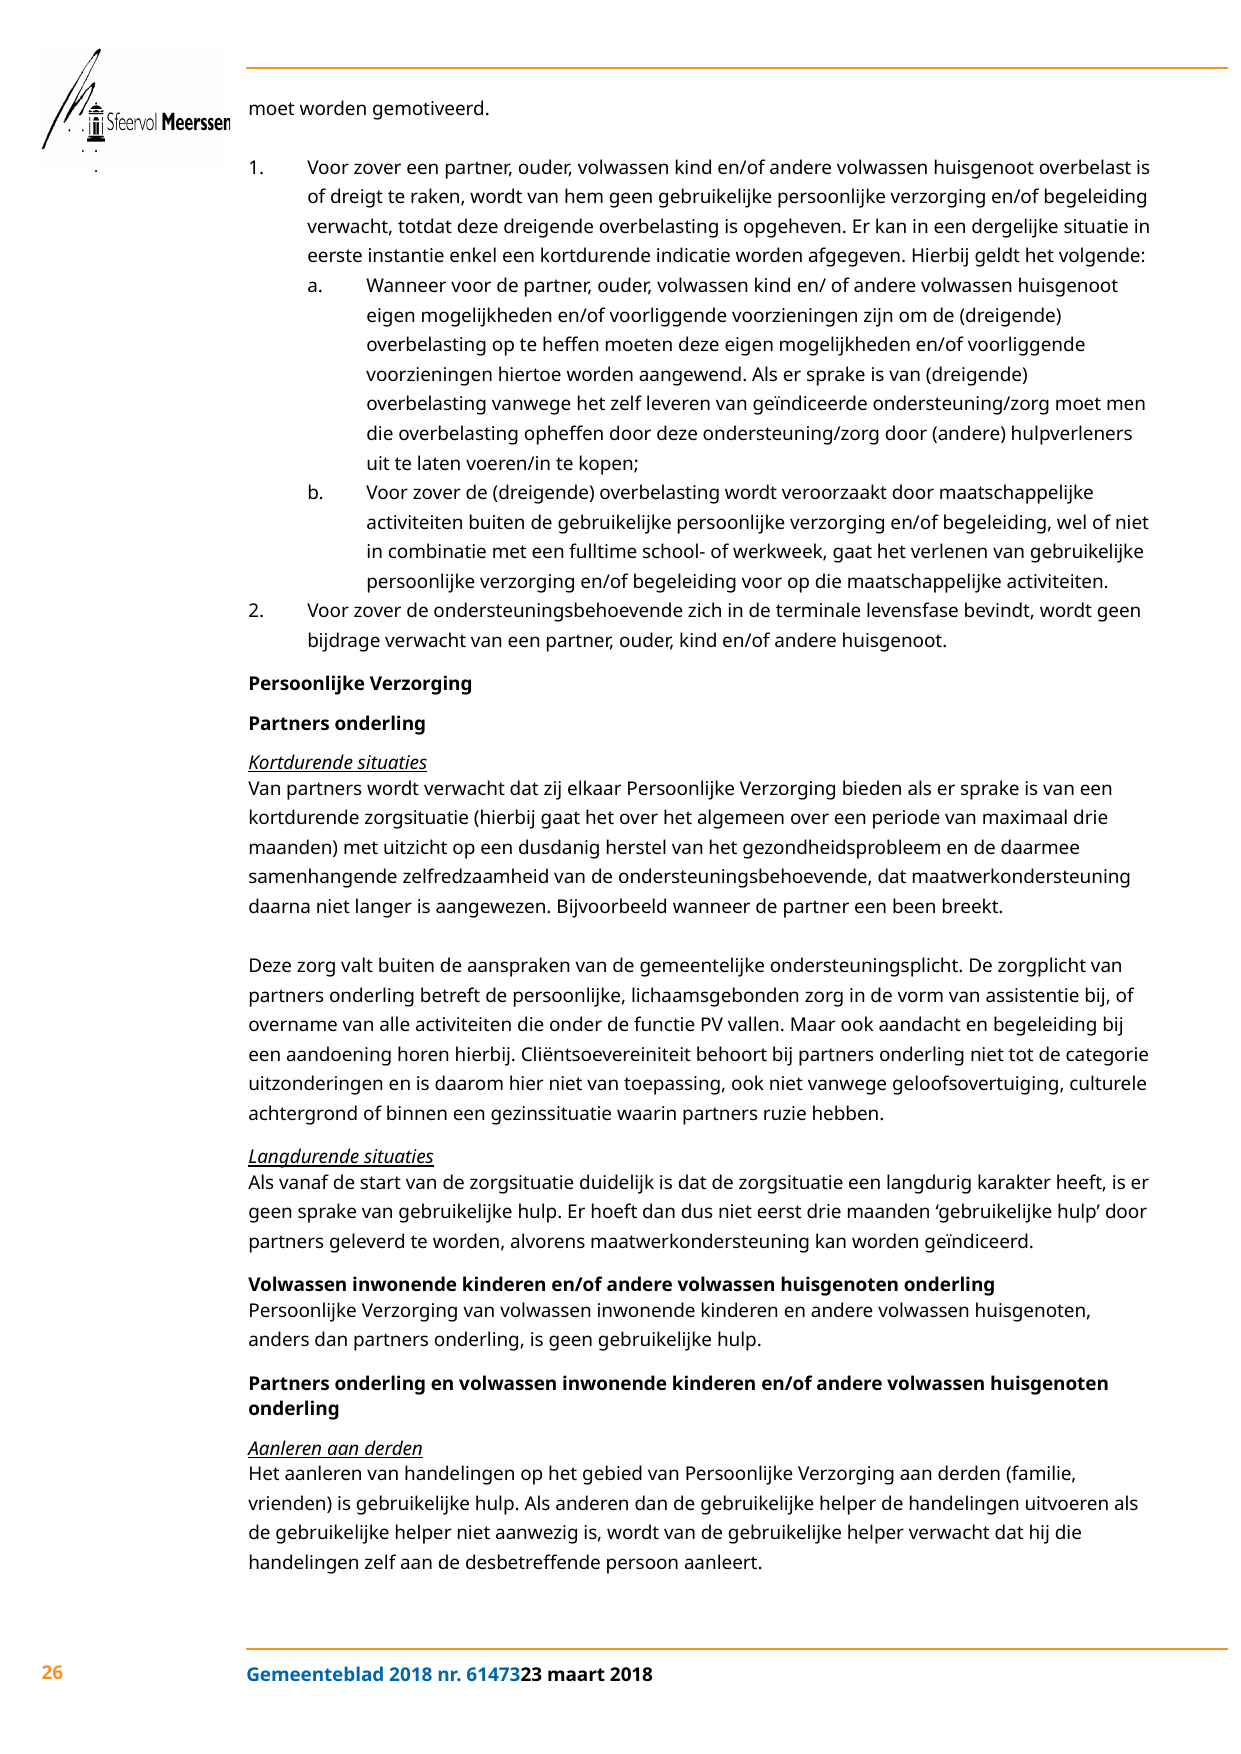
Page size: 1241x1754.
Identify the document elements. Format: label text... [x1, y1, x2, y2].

text Kortdurende situaties [248, 749, 1152, 775]
text Het aanleren van handelingen op het gebied van Persoonlijke Verzorging aan derden (familie, vrienden) is gebruikelijke hulp. Als anderen dan de gebruikelijke helper de handelingen uitvoeren als de gebruikelijke helper niet aanwezig is, wordt van de gebruikelijke helper verwacht dat hij die handelingen zelf aan de desbetreffende persoon aanleert. [248, 1460, 1152, 1575]
picture [41, 47, 231, 172]
list Voor zover een partner, ouder, volwassen kind en/of andere volwassen huisgenoot overbelast is of dreigt te raken, wordt van hem geen gebruikelijke persoonlijke verzorging en/of begeleiding verwacht, totdat deze dreigende overbelasting is opgeheven. Er kan in een dergelijke situatie in eerste instantie enkel een kortdurende indicatie worden afgegeven. Hierbij geldt het volgende: [248, 154, 1152, 268]
text Van partners wordt verwacht dat zij elkaar Persoonlijke Verzorging bieden als er sprake is van een kortdurende zorgsituatie (hierbij gaat het over het algemeen over een periode van maximaal drie maanden) met uitzicht op een dusdanig herstel van het gezondheidsprobleem en de daarmee samenhangende zelfredzaamheid van de ondersteuningsbehoevende, dat maatwerkondersteuning daarna niet langer is aangewezen. Bijvoorbeeld wanneer de partner een been breekt. [248, 775, 1152, 919]
text Langdurende situaties [248, 1143, 1152, 1169]
text Partners onderling [248, 710, 1152, 735]
list Wanneer voor de partner, ouder, volwassen kind en/ of andere volwassen huisgenoot eigen mogelijkheden en/of voorliggende voorzieningen zijn om de (dreigende) overbelasting op te heffen moeten deze eigen mogelijkheden en/of voorliggende voorzieningen hiertoe worden aangewend. Als er sprake is van (dreigende) overbelasting vanwege het zelf leveren van geïndiceerde ondersteuning/zorg moet men die overbelasting opheffen door deze ondersteuning/zorg door (andere) hulpverleners uit te laten voeren/in te kopen; [307, 272, 1152, 476]
text Als vanaf de start van de zorgsituatie duidelijk is dat de zorgsituatie een langdurig karakter heeft, is er geen sprake van gebruikelijke hulp. Er hoeft dan dus niet eerst drie maanden ‘gebruikelijke hulp’ door partners geleverd te worden, alvorens maatwerkondersteuning kan worden geïndiceerd. [248, 1169, 1152, 1254]
text Persoonlijke Verzorging [248, 670, 1152, 696]
text moet worden gemotiveerd. [248, 95, 1152, 121]
text Partners onderling en volwassen inwonende kinderen en/of andere volwassen huisgenoten onderling [248, 1370, 1152, 1421]
text Volwassen inwonende kinderen en/of andere volwassen huisgenoten onderling [248, 1271, 1152, 1297]
list Voor zover de (dreigende) overbelasting wordt veroorzaakt door maatschappelijke activiteiten buiten de gebruikelijke persoonlijke verzorging en/of begeleiding, wel of niet in combinatie met een fulltime school- of werkweek, gaat het verlenen van gebruikelijke persoonlijke verzorging en/of begeleiding voor op die maatschappelijke activiteiten. [307, 479, 1152, 594]
text Deze zorg valt buiten de aanspraken van de gemeentelijke ondersteuningsplicht. De zorgplicht van partners onderling betreft de persoonlijke, lichaamsgebonden zorg in de vorm van assistentie bij, of overname van alle activiteiten die onder de functie PV vallen. Maar ook aandacht en begeleiding bij een aandoening horen hierbij. Cliëntsoevereiniteit behoort bij partners onderling niet tot de categorie uitzonderingen en is daarom hier niet van toepassing, ook niet vanwege geloofsovertuiging, culturele achtergrond of binnen een gezinssituatie waarin partners ruzie hebben. [248, 952, 1152, 1126]
text Persoonlijke Verzorging van volwassen inwonende kinderen en andere volwassen huisgenoten, anders dan partners onderling, is geen gebruikelijke hulp. [248, 1297, 1152, 1352]
list Voor zover de ondersteuningsbehoevende zich in de terminale levensfase bevindt, wordt geen bijdrage verwacht van een partner, ouder, kind en/of andere huisgenoot. [248, 598, 1152, 653]
text Aanleren aan derden [248, 1435, 1152, 1460]
